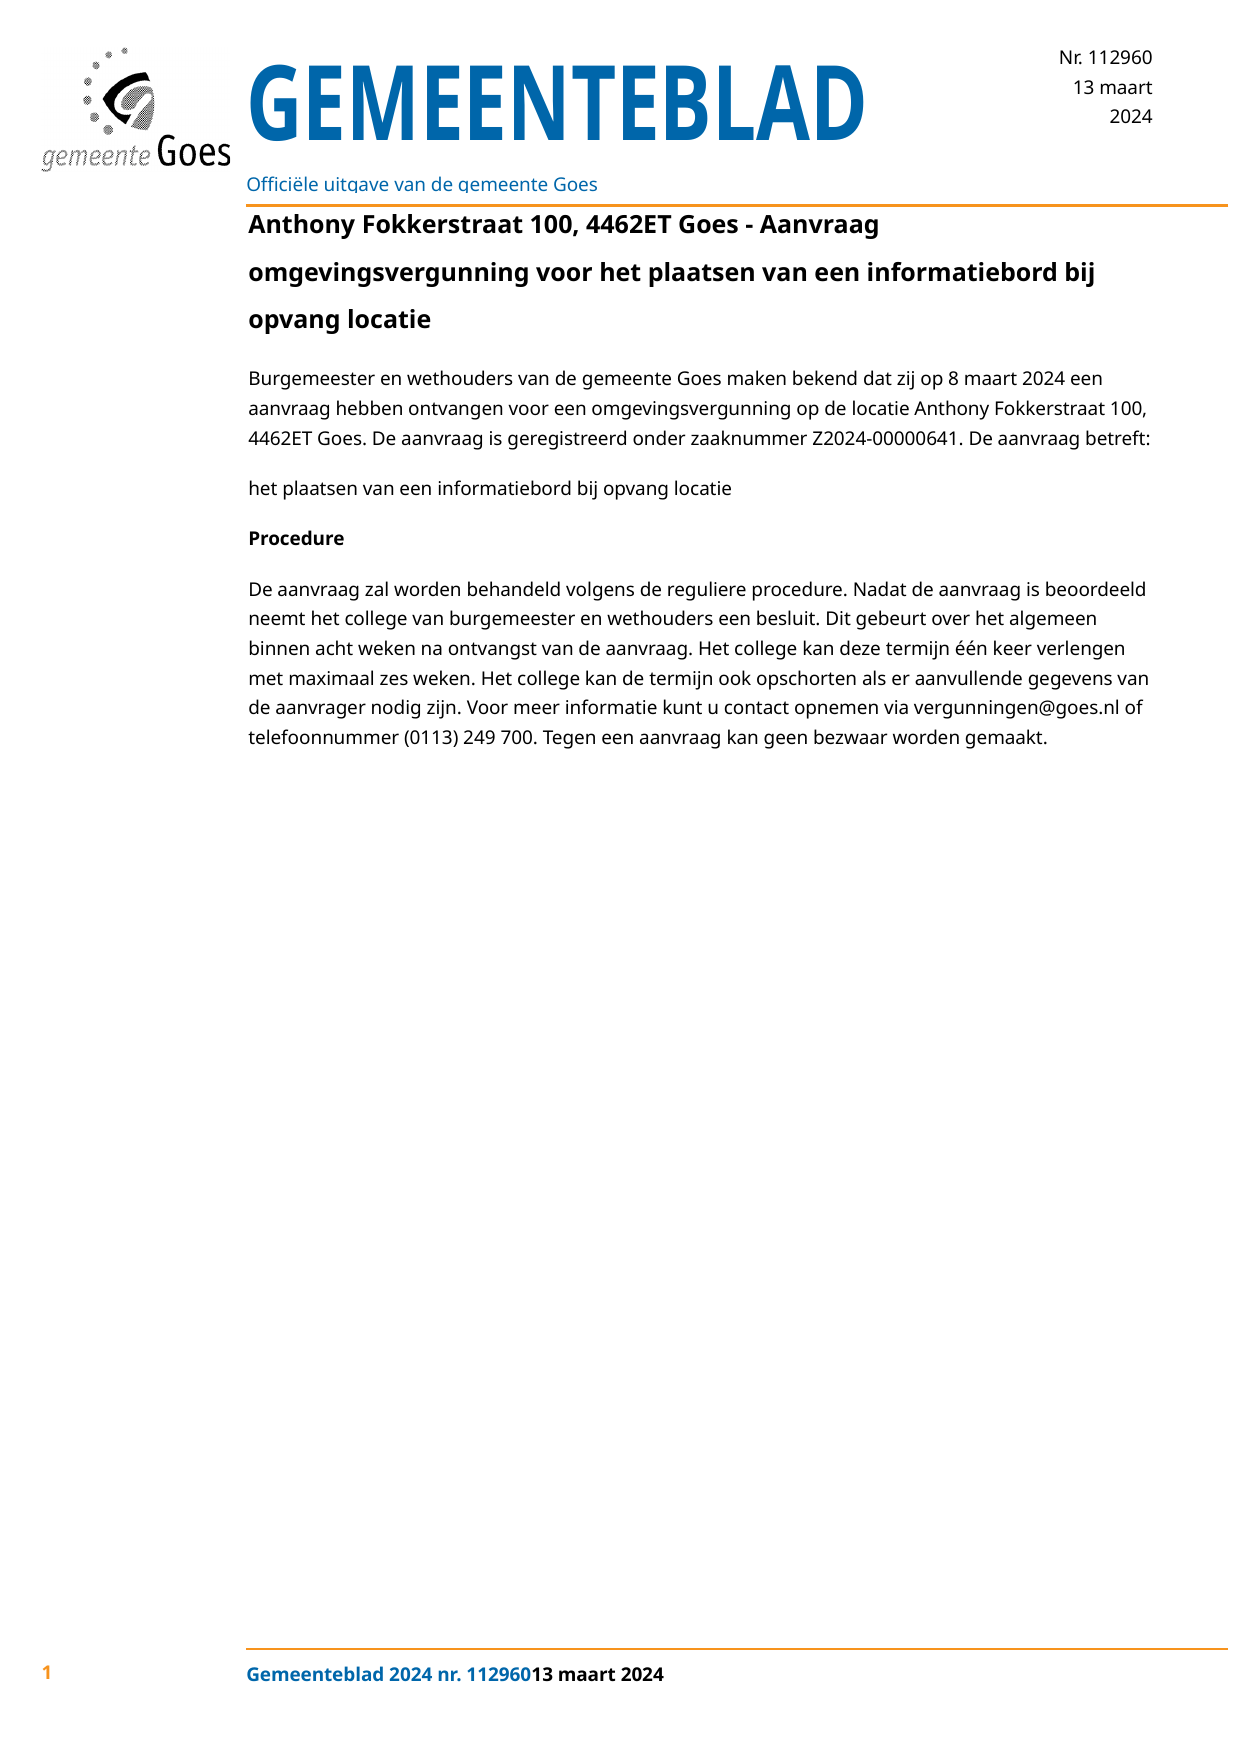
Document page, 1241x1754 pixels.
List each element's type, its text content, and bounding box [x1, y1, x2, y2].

picture [41, 47, 231, 172]
text Anthony Fokkerstraat 100, 4462ET Goes - Aanvraag omgevingsvergunning voor het plaatsen van een informatiebord bij opvang locatie [248, 207, 1152, 336]
text De aanvraag zal worden behandeld volgens de reguliere procedure. Nadat de aanvraag is beoordeeld neemt het college van burgemeester en wethouders een besluit. Dit gebeurt over het algemeen binnen acht weken na ontvangst van de aanvraag. Het college kan deze termijn één keer verlengen met maximaal zes weken. Het college kan de termijn ook opschorten als er aanvullende gegevens van de aanvrager nodig zijn. Voor meer informatie kunt u contact opnemen via vergunningen@goes.nl of telefoonnummer (0113) 249 700. Tegen een aanvraag kan geen bezwaar worden gemaakt. [248, 576, 1152, 749]
text Procedure [248, 526, 1152, 551]
text Burgemeester en wethouders van de gemeente Goes maken bekend dat zij op 8 maart 2024 een aanvraag hebben ontvangen voor een omgevingsvergunning op de locatie Anthony Fokkerstraat 100, 4462ET Goes. De aanvraag is geregistreerd onder zaaknummer Z2024-00000641. De aanvraag betreft: [248, 366, 1152, 450]
text het plaatsen van een informatiebord bij opvang locatie [248, 475, 1152, 501]
